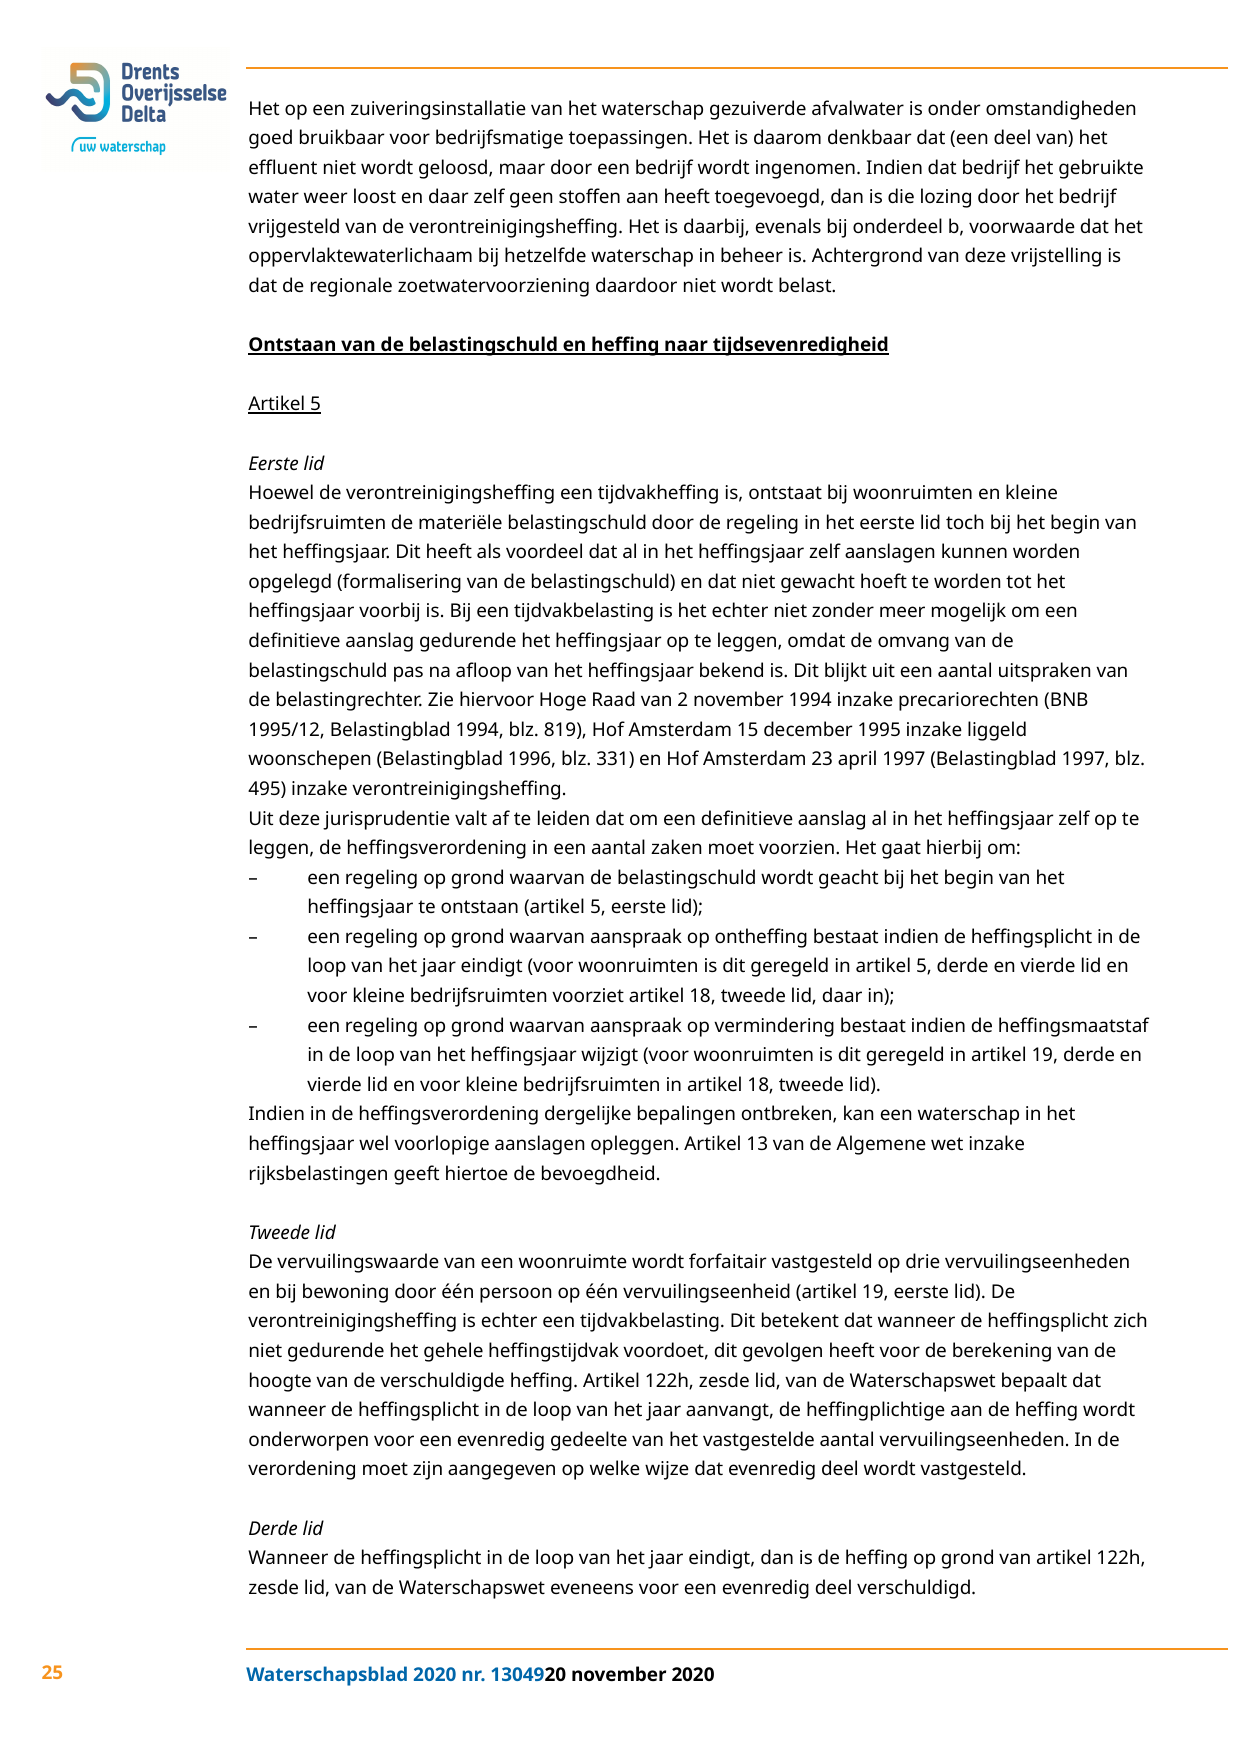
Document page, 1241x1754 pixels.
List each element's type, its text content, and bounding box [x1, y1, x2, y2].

picture [41, 47, 231, 172]
text Eerste lid [248, 450, 1152, 476]
text De vervuilingswaarde van een woonruimte wordt forfaitair vastgesteld op drie vervuilingseenheden en bij bewoning door één persoon op één vervuilingseenheid (artikel 19, eerste lid). De verontreinigingsheffing is echter een tijdvakbelasting. Dit betekent dat wanneer de heffingsplicht zich niet gedurende het gehele heffingstijdvak voordoet, dit gevolgen heeft voor de berekening van de hoogte van de verschuldigde heffing. Artikel 122h, zesde lid, van de Waterschapswet bepaalt dat wanneer de heffingsplicht in de loop van het jaar aanvangt, de heffingplichtige aan de heffing wordt onderworpen voor een evenredig gedeelte van het vastgestelde aantal vervuilingseenheden. In de verordening moet zijn aangegeven op welke wijze dat evenredig deel wordt vastgesteld. [248, 1248, 1152, 1481]
text Uit deze jurisprudentie valt af te leiden dat om een definitieve aanslag al in het heffingsjaar zelf op te leggen, de heffingsverordening in een aantal zaken moet voorzien. Het gaat hierbij om: [248, 805, 1152, 860]
text Hoewel de verontreinigingsheffing een tijdvakheffing is, ontstaat bij woonruimten en kleine bedrijfsruimten de materiële belastingschuld door de regeling in het eerste lid toch bij het begin van het heffingsjaar. Dit heeft als voordeel dat al in het heffingsjaar zelf aanslagen kunnen worden opgelegd (formalisering van de belastingschuld) en dat niet gewacht hoeft te worden tot het heffingsjaar voorbij is. Bij een tijdvakbelasting is het echter niet zonder meer mogelijk om een definitieve aanslag gedurende het heffingsjaar op te leggen, omdat de omvang van de belastingschuld pas na afloop van het heffingsjaar bekend is. Dit blijkt uit een aantal uitspraken van de belastingrechter. Zie hiervoor Hoge Raad van 2 november 1994 inzake precariorechten (BNB 1995/12, Belastingblad 1994, blz. 819), Hof Amsterdam 15 december 1995 inzake liggeld woonschepen (Belastingblad 1996, blz. 331) en Hof Amsterdam 23 april 1997 (Belastingblad 1997, blz. 495) inzake verontreinigingsheffing. [248, 479, 1152, 801]
text Het op een zuiveringsinstallatie van het waterschap gezuiverde afvalwater is onder omstandigheden goed bruikbaar voor bedrijfsmatige toepassingen. Het is daarom denkbaar dat (een deel van) het effluent niet wordt geloosd, maar door een bedrijf wordt ingenomen. Indien dat bedrijf het gebruikte water weer loost en daar zelf geen stoffen aan heeft toegevoegd, dan is die lozing door het bedrijf vrijgesteld van de verontreinigingsheffing. Het is daarbij, evenals bij onderdeel b, voorwaarde dat het oppervlaktewaterlichaam bij hetzelfde waterschap in beheer is. Achtergrond van deze vrijstelling is dat de regionale zoetwatervoorziening daardoor niet wordt belast. [248, 95, 1152, 298]
text Artikel 5 [248, 391, 1152, 416]
text Indien in de heffingsverordening dergelijke bepalingen ontbreken, kan een waterschap in het heffingsjaar wel voorlopige aanslagen opleggen. Artikel 13 van de Algemene wet inzake rijksbelastingen geeft hiertoe de bevoegdheid. [248, 1101, 1152, 1186]
text Derde lid [248, 1515, 1152, 1541]
list een regeling op grond waarvan aanspraak op ontheffing bestaat indien de heffingsplicht in de loop van het jaar eindigt (voor woonruimten is dit geregeld in artikel 5, derde en vierde lid en voor kleine bedrijfsruimten voorziet artikel 18, tweede lid, daar in); [248, 923, 1152, 1008]
text Tweede lid [248, 1219, 1152, 1245]
text Ontstaan van de belastingschuld en heffing naar tijdsevenredigheid [248, 331, 1152, 357]
list een regeling op grond waarvan de belastingschuld wordt geacht bij het begin van het heffingsjaar te ontstaan (artikel 5, eerste lid); [248, 864, 1152, 919]
text Wanneer de heffingsplicht in de loop van het jaar eindigt, dan is de heffing op grond van artikel 122h, zesde lid, van de Waterschapswet eveneens voor een evenredig deel verschuldigd. [248, 1544, 1152, 1600]
list een regeling op grond waarvan aanspraak op vermindering bestaat indien de heffingsmaatstaf in de loop van het heffingsjaar wijzigt (voor woonruimten is dit geregeld in artikel 19, derde en vierde lid en voor kleine bedrijfsruimten in artikel 18, tweede lid). [248, 1012, 1152, 1097]
